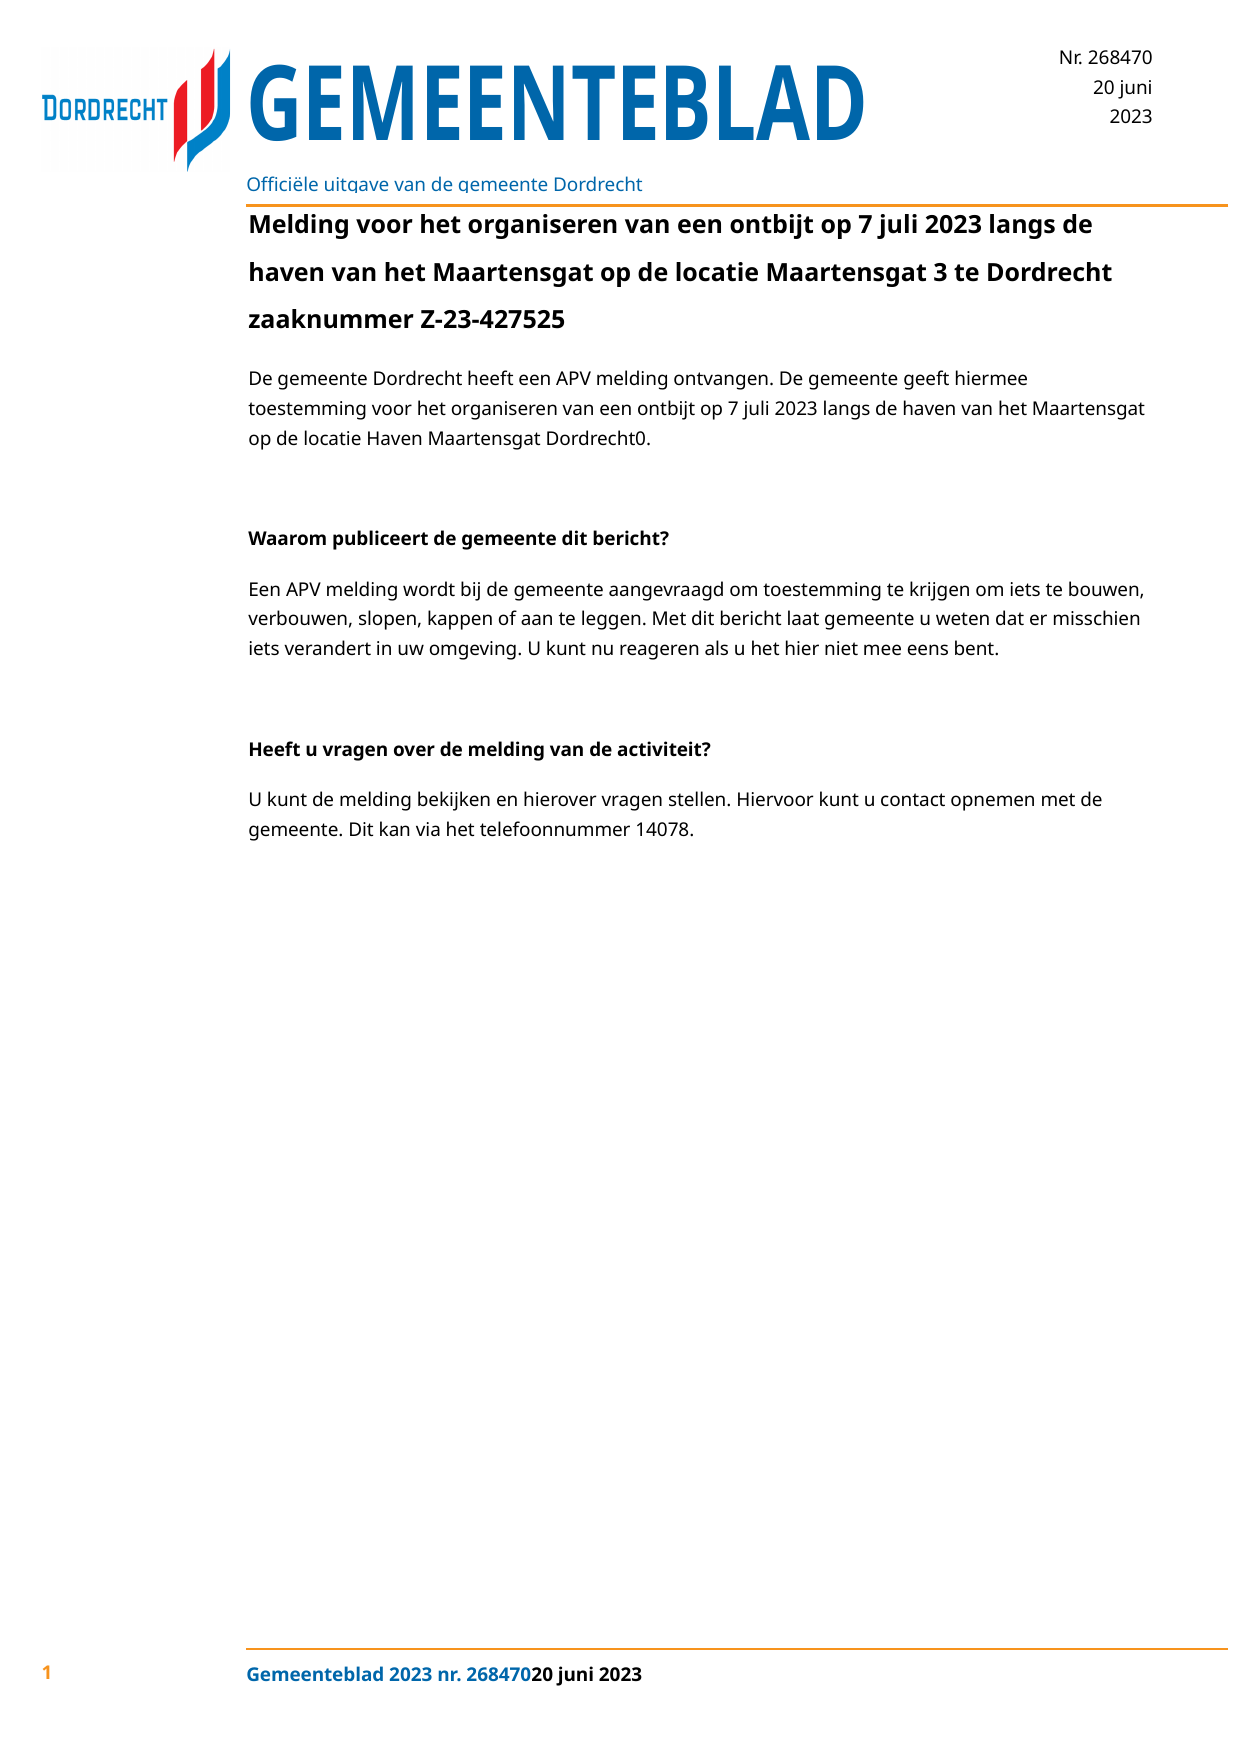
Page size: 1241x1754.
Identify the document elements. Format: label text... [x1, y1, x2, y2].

text Heeft u vragen over de melding van de activiteit? [248, 736, 1152, 762]
picture [41, 47, 231, 172]
text De gemeente Dordrecht heeft een APV melding ontvangen. De gemeente geeft hiermee toestemming voor het organiseren van een ontbijt op 7 juli 2023 langs de haven van het Maartensgat op de locatie Haven Maartensgat Dordrecht0. [248, 366, 1152, 450]
text Melding voor het organiseren van een ontbijt op 7 juli 2023 langs de haven van het Maartensgat op de locatie Maartensgat 3 te Dordrecht zaaknummer Z-23-427525 [248, 207, 1152, 336]
text U kunt de melding bekijken en hierover vragen stellen. Hiervoor kunt u contact opnemen met de gemeente. Dit kan via het telefoonnummer 14078. [248, 786, 1152, 842]
text Een APV melding wordt bij de gemeente aangevraagd om toestemming te krijgen om iets te bouwen, verbouwen, slopen, kappen of aan te leggen. Met dit bericht laat gemeente u weten dat er misschien iets verandert in uw omgeving. U kunt nu reageren als u het hier niet mee eens bent. [248, 576, 1152, 661]
text Waarom publiceert de gemeente dit bericht? [248, 526, 1152, 551]
